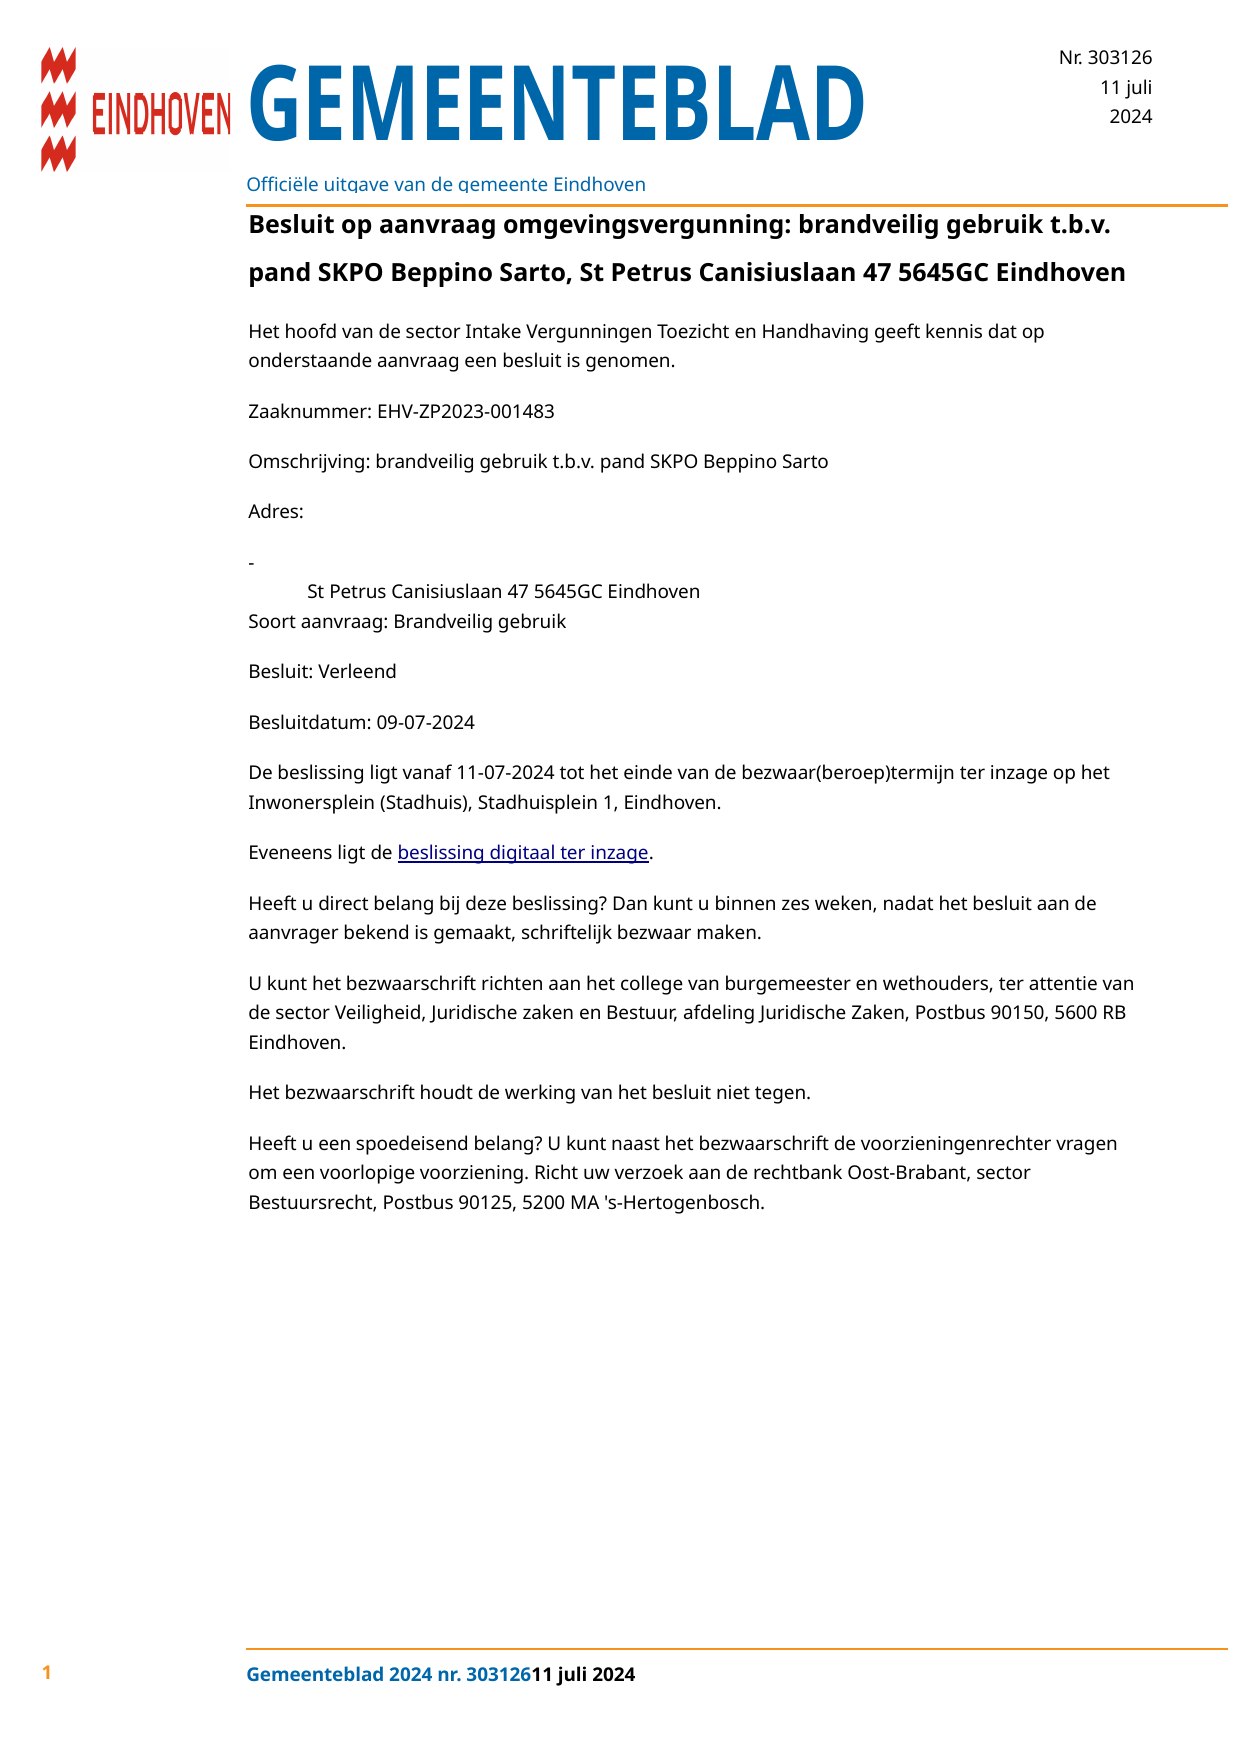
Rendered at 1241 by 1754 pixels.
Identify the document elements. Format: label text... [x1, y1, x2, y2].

text Heeft u direct belang bij deze beslissing? Dan kunt u binnen zes weken, nadat het besluit aan de aanvrager bekend is gemaakt, schriftelijk bezwaar maken. [248, 890, 1152, 945]
text U kunt het bezwaarschrift richten aan het college van burgemeester en wethouders, ter attentie van de sector Veiligheid, Juridische zaken en Bestuur, afdeling Juridische Zaken, Postbus 90150, 5600 RB Eindhoven. [248, 970, 1152, 1055]
text Omschrijving: brandveilig gebruik t.b.v. pand SKPO Beppino Sarto [248, 448, 1152, 474]
text Soort aanvraag: Brandveilig gebruik [248, 608, 1152, 634]
text Heeft u een spoedeisend belang? U kunt naast het bezwaarschrift de voorzieningenrechter vragen om een voorlopige voorziening. Richt uw verzoek aan de rechtbank Oost-Brabant, sector Bestuursrecht, Postbus 90125, 5200 MA 's-Hertogenbosch. [248, 1130, 1152, 1215]
text Besluitdatum: 09-07-2024 [248, 709, 1152, 735]
text Zaaknummer: EHV-ZP2023-001483 [248, 398, 1152, 424]
list St Petrus Canisiuslaan 47 5645GC Eindhoven [248, 579, 1152, 604]
text Besluit op aanvraag omgevingsvergunning: brandveilig gebruik t.b.v. pand SKPO Beppino Sarto, St Petrus Canisiuslaan 47 5645GC Eindhoven [248, 207, 1152, 288]
text De beslissing ligt vanaf 11-07-2024 tot het einde van de bezwaar(beroep)termijn ter inzage op het Inwonersplein (Stadhuis), Stadhuisplein 1, Eindhoven. [248, 759, 1152, 815]
picture [41, 47, 231, 172]
text Adres: [248, 499, 1152, 524]
text Het hoofd van de sector Intake Vergunningen Toezicht en Handhaving geeft kennis dat op onderstaande aanvraag een besluit is genomen. [248, 318, 1152, 373]
text Het bezwaarschrift houdt de werking van het besluit niet tegen. [248, 1079, 1152, 1105]
text Eveneens ligt de beslissing digitaal ter inzage. [248, 839, 1152, 865]
text Besluit: Verleend [248, 659, 1152, 684]
